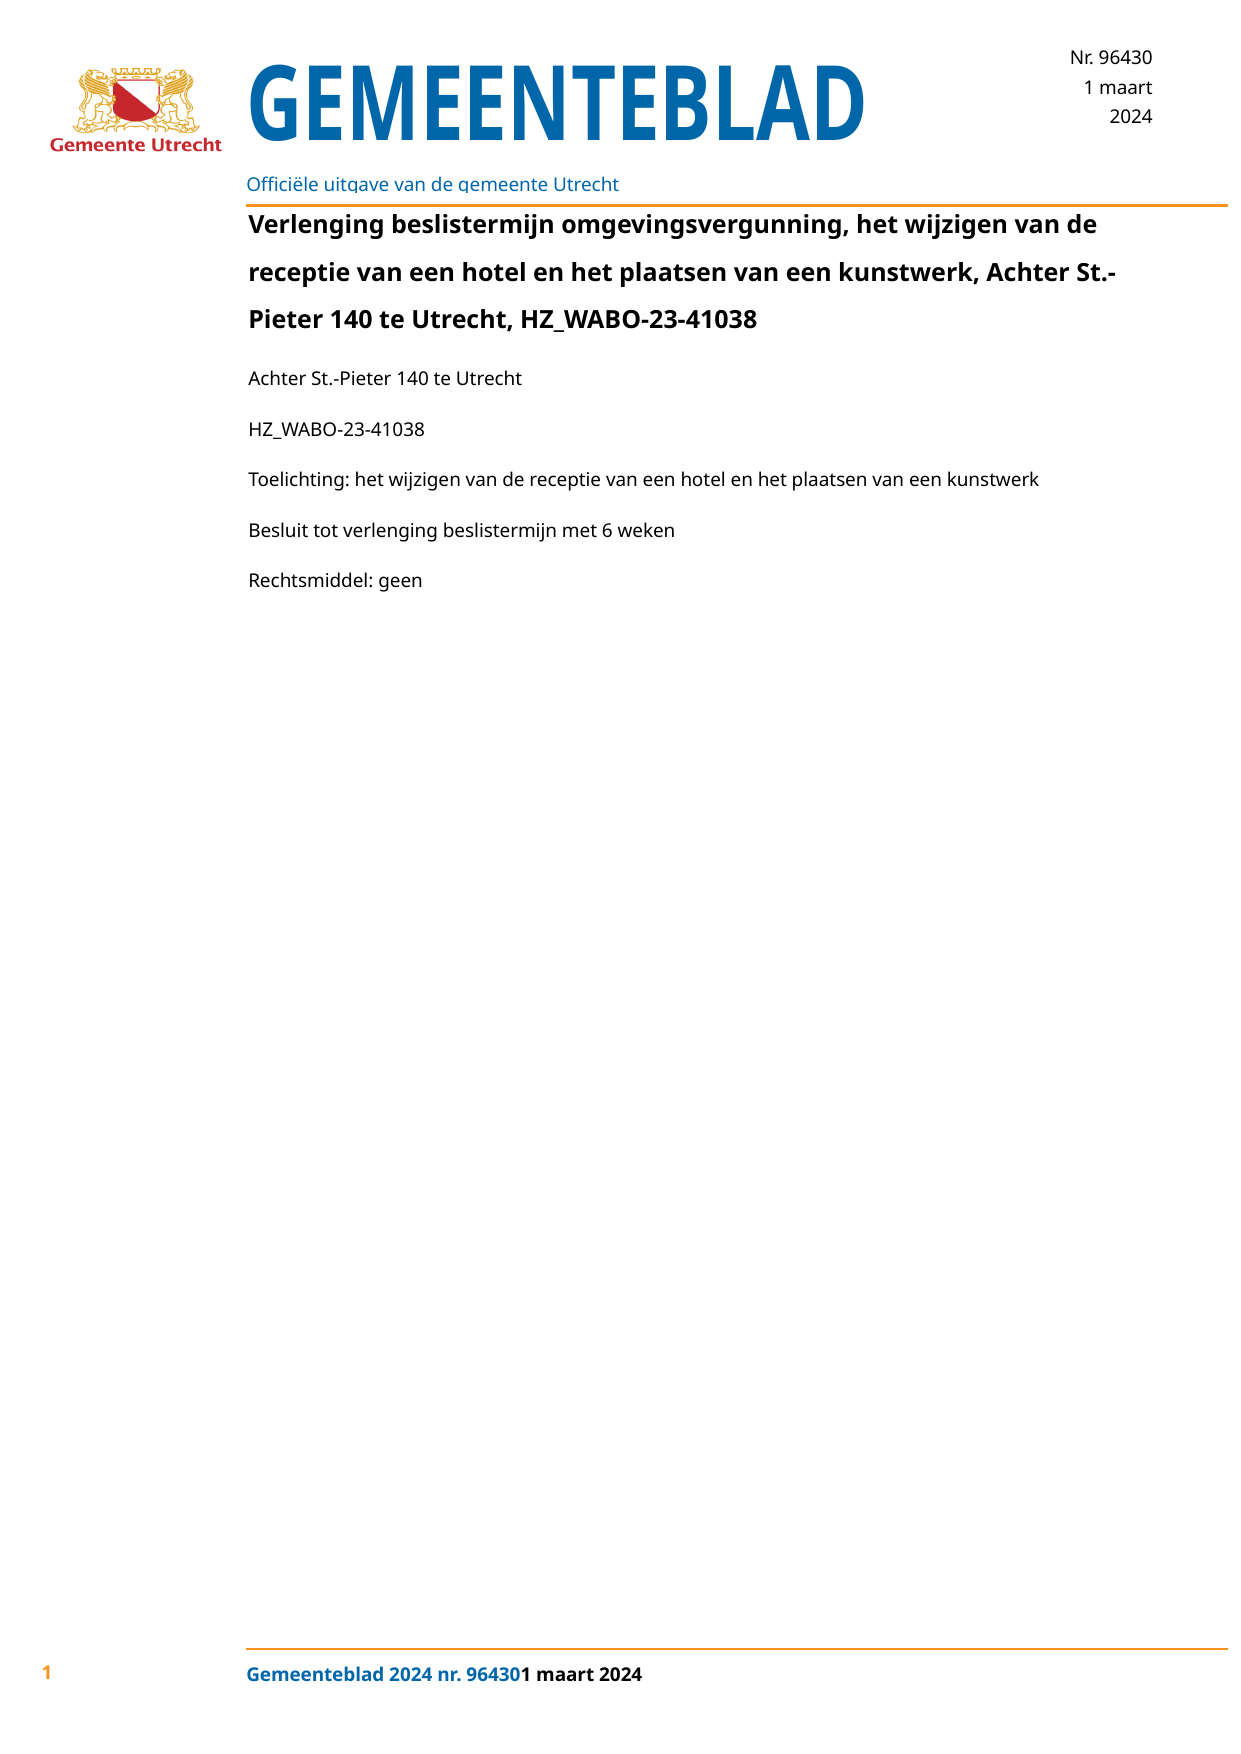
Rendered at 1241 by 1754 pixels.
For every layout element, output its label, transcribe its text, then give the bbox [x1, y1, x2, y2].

text Rechtsmiddel: geen [248, 567, 1152, 593]
picture [41, 47, 231, 172]
text Toelichting: het wijzigen van de receptie van een hotel en het plaatsen van een kunstwerk [248, 466, 1152, 492]
text Verlenging beslistermijn omgevingsvergunning, het wijzigen van de receptie van een hotel en het plaatsen van een kunstwerk, Achter St.-Pieter 140 te Utrecht, HZ_WABO-23-41038 [248, 207, 1152, 336]
text Achter St.-Pieter 140 te Utrecht [248, 366, 1152, 391]
text HZ_WABO-23-41038 [248, 416, 1152, 442]
text Besluit tot verlenging beslistermijn met 6 weken [248, 517, 1152, 542]
